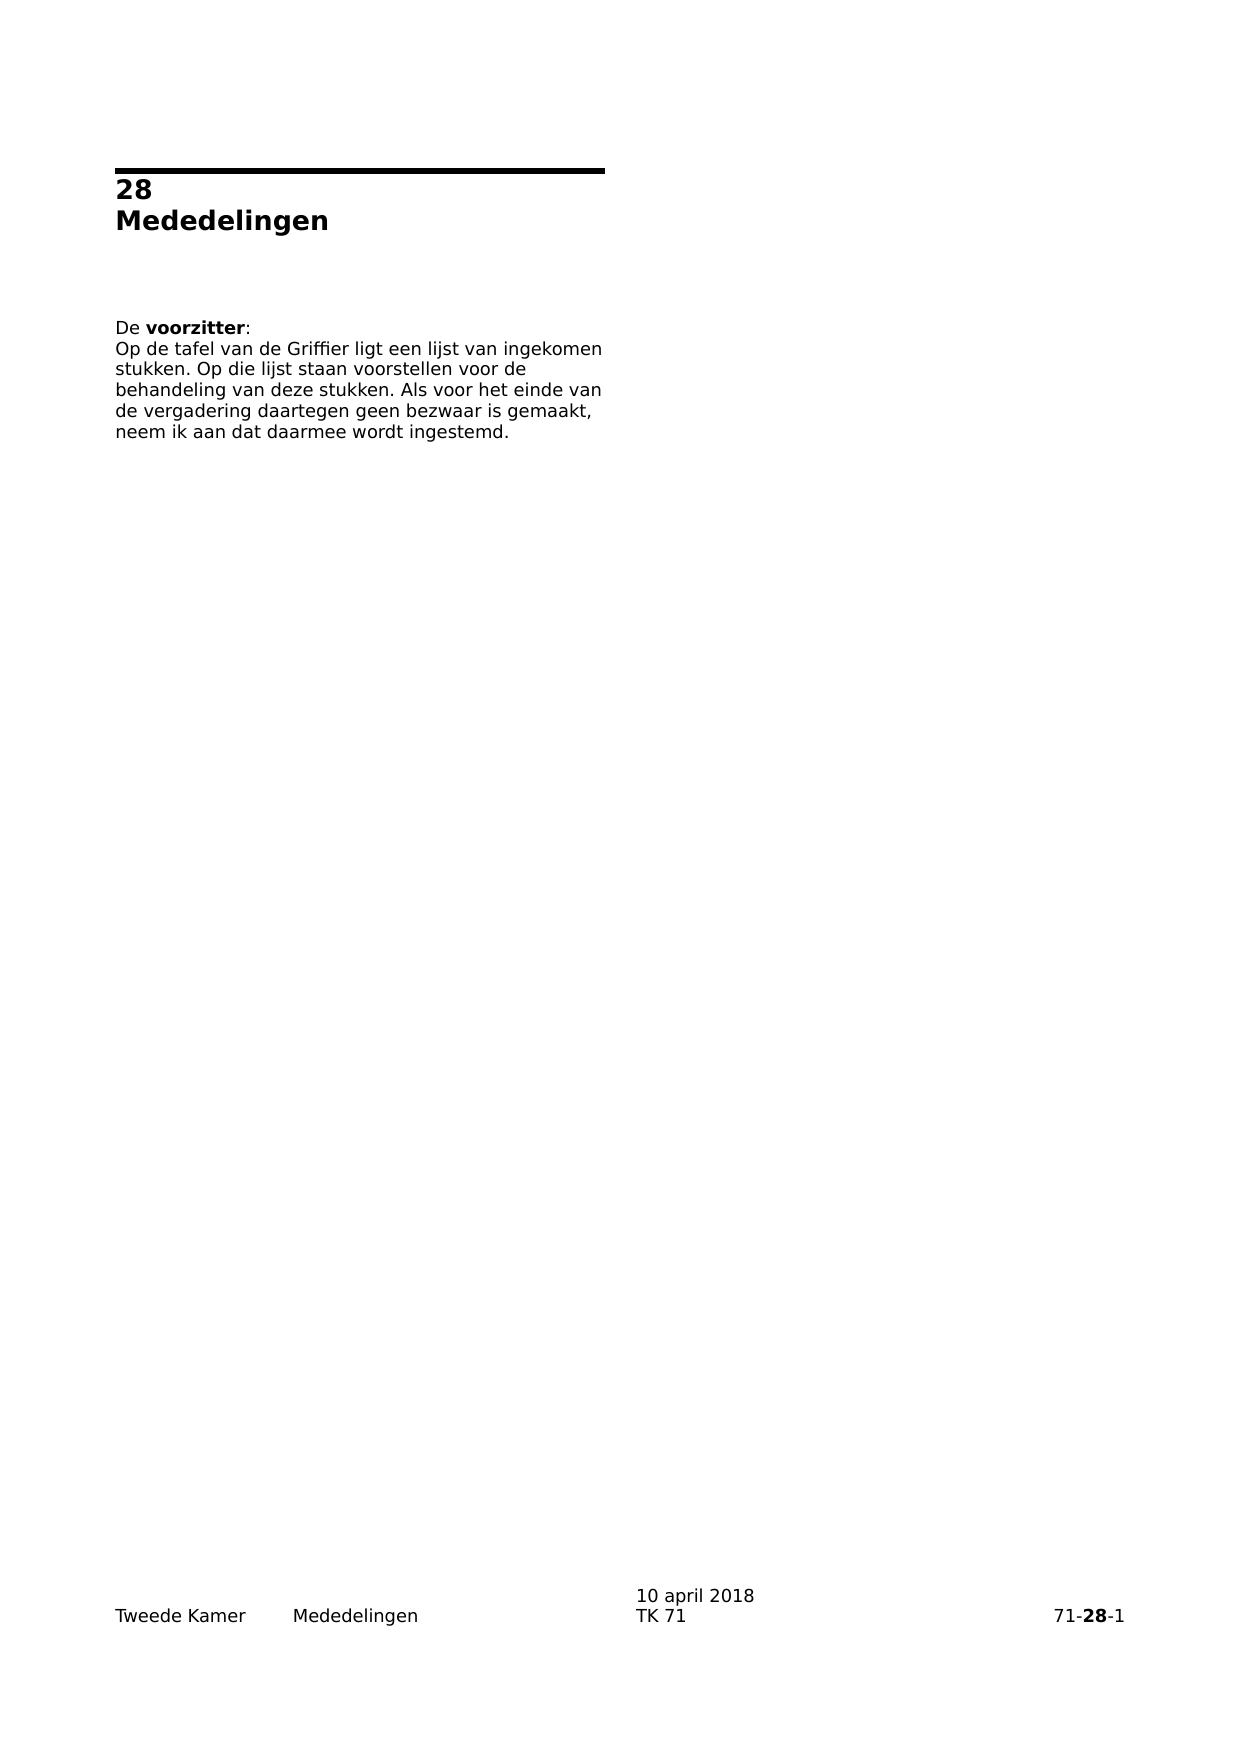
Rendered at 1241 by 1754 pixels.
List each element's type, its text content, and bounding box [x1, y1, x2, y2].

text De voorzitter: [115, 318, 605, 338]
text Op de tafel van de Griffier ligt een lijst van ingekomen stukken. Op die lijst staan voorstellen voor de behandeling van deze stukken. Als voor het einde van de vergadering daartegen geen bezwaar is gemaakt, neem ik aan dat daarmee wordt ingestemd. [115, 338, 605, 442]
title 28 Mededelingen [115, 174, 605, 237]
